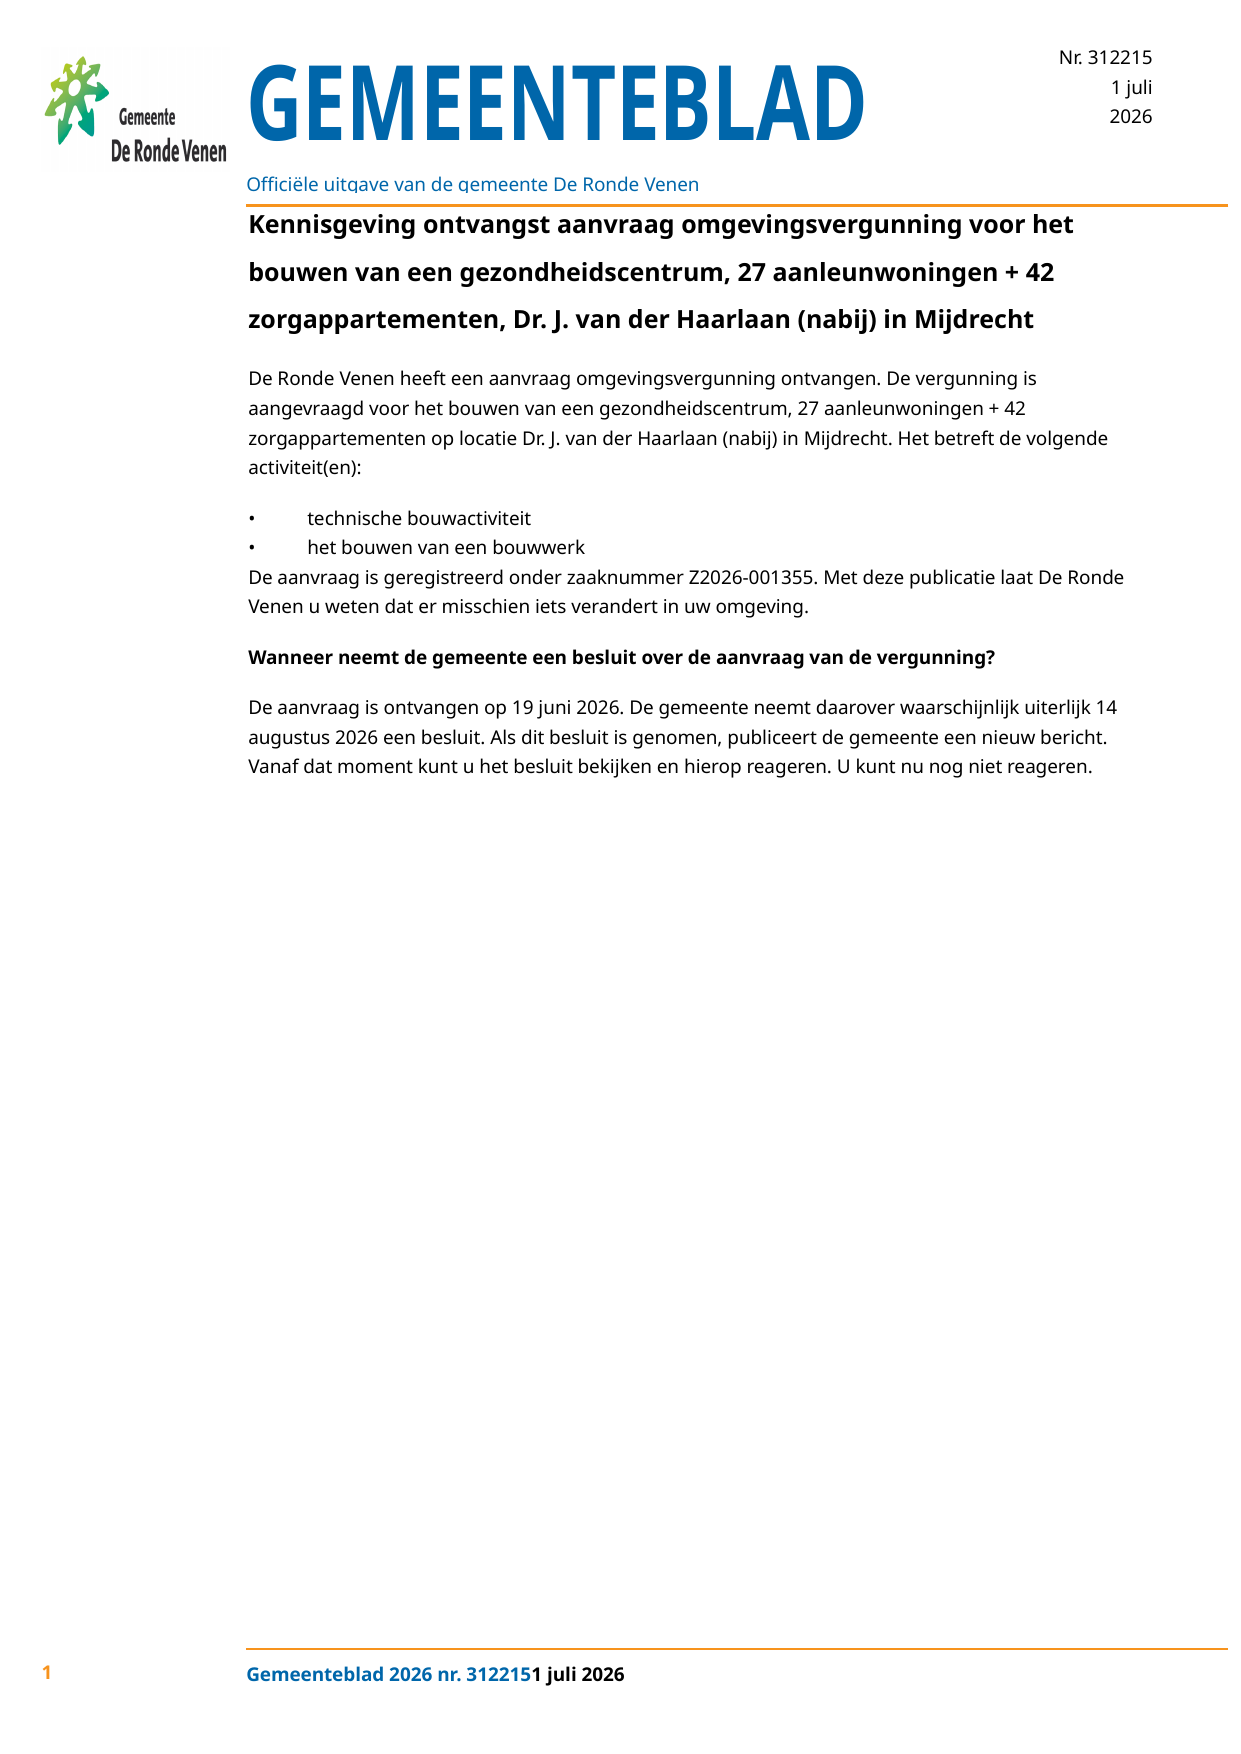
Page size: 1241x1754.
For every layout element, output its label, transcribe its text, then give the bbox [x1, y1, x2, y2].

list het bouwen van een bouwwerk [248, 534, 1152, 560]
text De Ronde Venen heeft een aanvraag omgevingsvergunning ontvangen. De vergunning is aangevraagd voor het bouwen van een gezondheidscentrum, 27 aanleunwoningen + 42 zorgappartementen op locatie Dr. J. van der Haarlaan (nabij) in Mijdrecht. Het betreft de volgende activiteit(en): [248, 366, 1152, 480]
text De aanvraag is geregistreerd onder zaaknummer Z2026-001355. Met deze publicatie laat De Ronde Venen u weten dat er misschien iets verandert in uw omgeving. [248, 564, 1152, 619]
list technische bouwactiviteit [248, 505, 1152, 530]
text Kennisgeving ontvangst aanvraag omgevingsvergunning voor het bouwen van een gezondheidscentrum, 27 aanleunwoningen + 42 zorgappartementen, Dr. J. van der Haarlaan (nabij) in Mijdrecht [248, 207, 1152, 336]
text De aanvraag is ontvangen op 19 juni 2026. De gemeente neemt daarover waarschijnlijk uiterlijk 14 augustus 2026 een besluit. Als dit besluit is genomen, publiceert de gemeente een nieuw bericht. Vanaf dat moment kunt u het besluit bekijken en hierop reageren. U kunt nu nog niet reageren. [248, 694, 1152, 779]
text Wanneer neemt de gemeente een besluit over de aanvraag van de vergunning? [248, 644, 1152, 669]
picture [41, 47, 231, 172]
